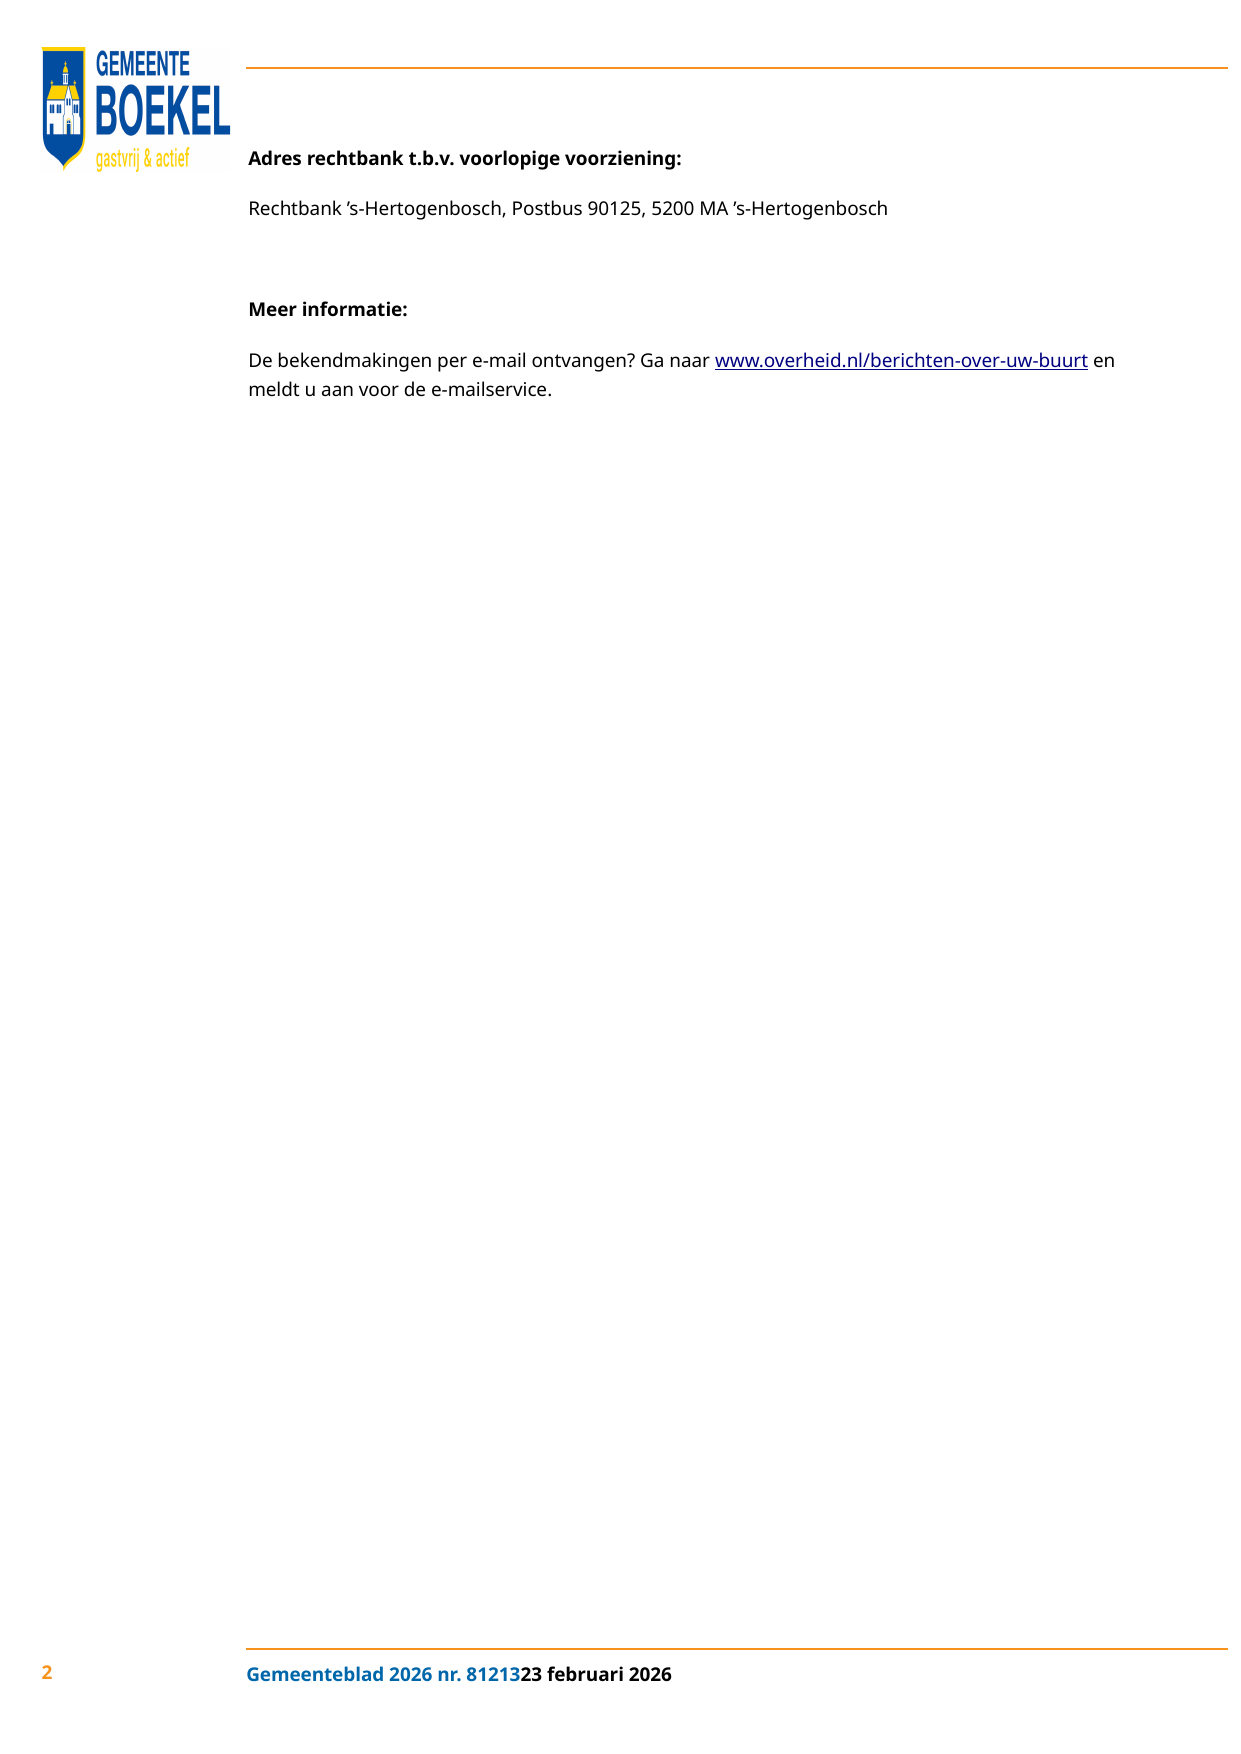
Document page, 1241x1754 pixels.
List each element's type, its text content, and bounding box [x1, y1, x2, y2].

text Meer informatie: [248, 296, 1152, 322]
text Adres rechtbank t.b.v. voorlopige voorziening: [248, 145, 1152, 171]
picture [41, 47, 231, 172]
text De bekendmakingen per e-mail ontvangen? Ga naar www.overheid.nl/berichten-over-uw-buurt en meldt u aan voor de e-mailservice. [248, 347, 1152, 402]
text Rechtbank ’s-Hertogenbosch, Postbus 90125, 5200 MA ’s-Hertogenbosch [248, 196, 1152, 221]
